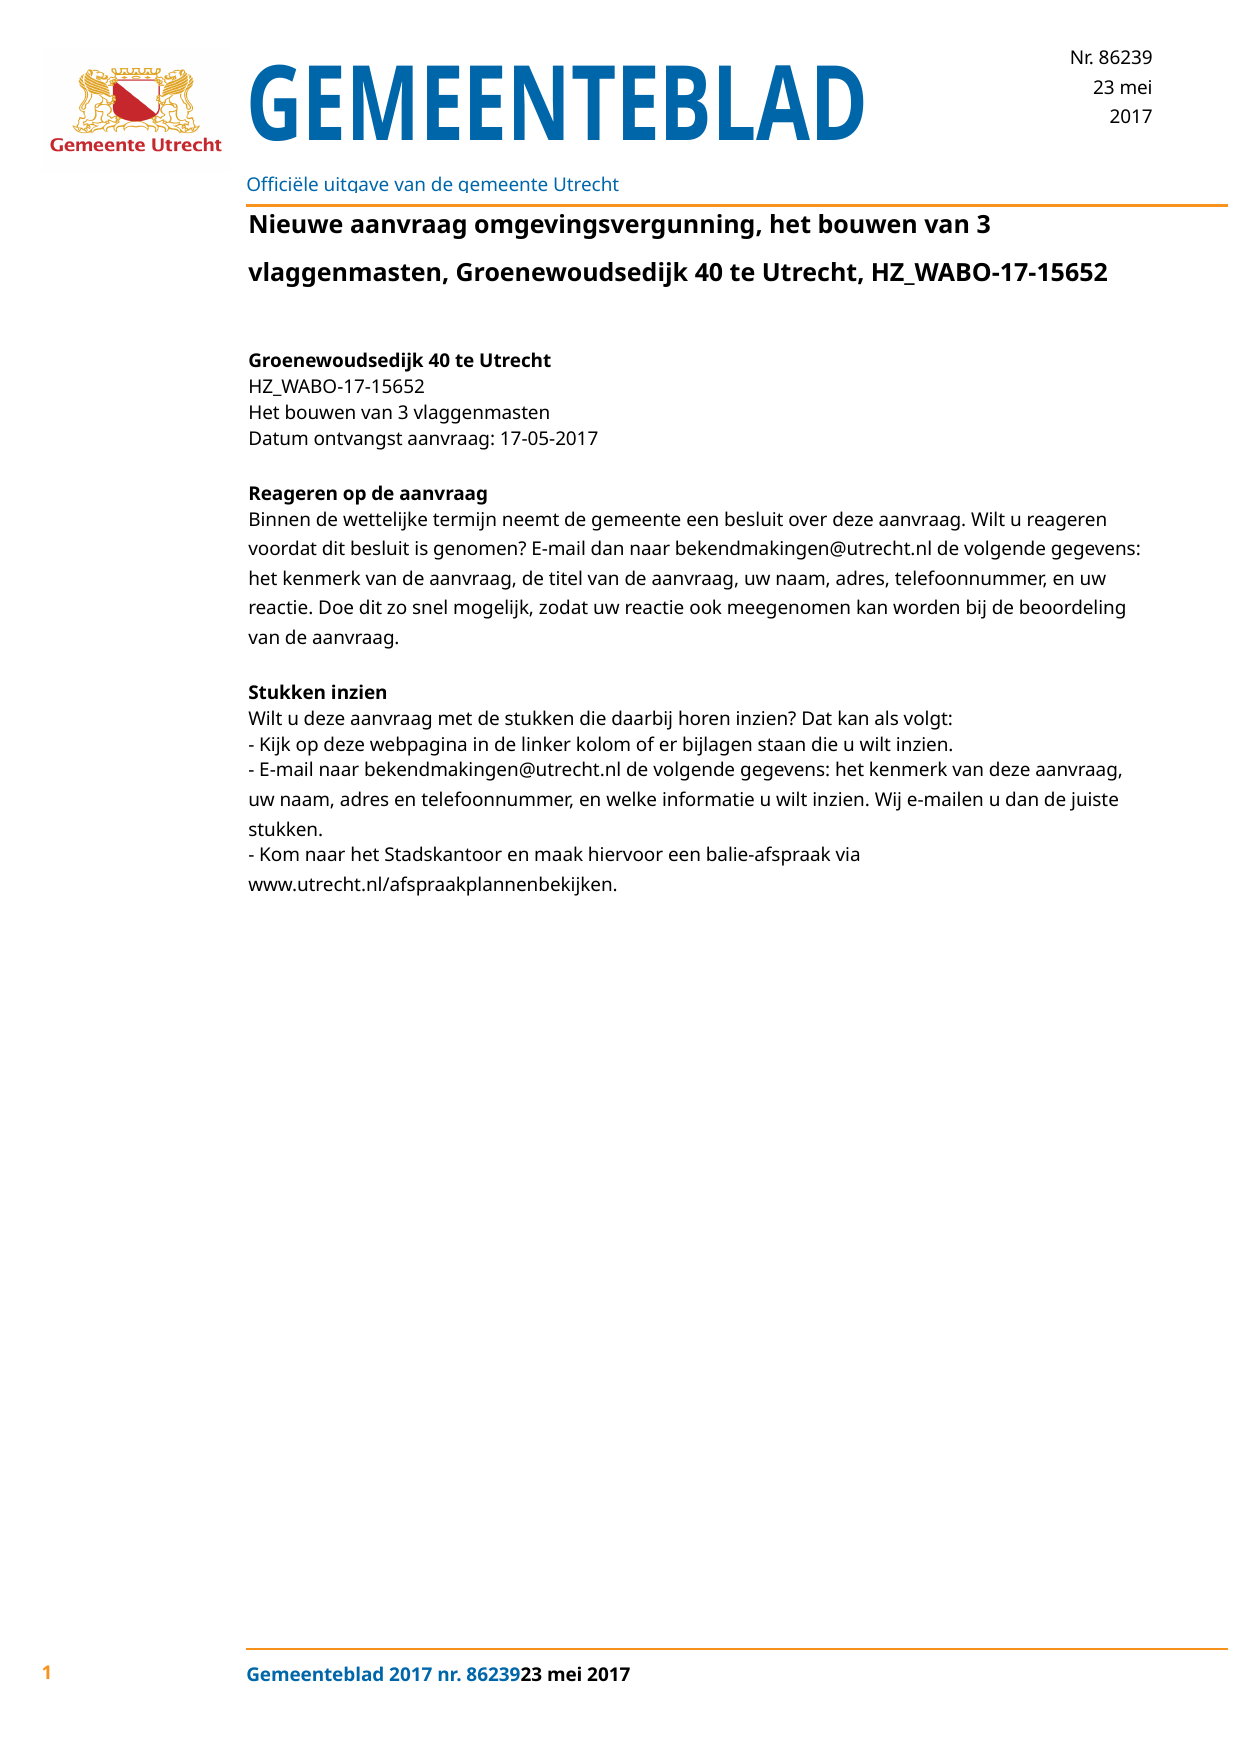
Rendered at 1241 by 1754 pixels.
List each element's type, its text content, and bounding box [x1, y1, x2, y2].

table_cell Binnen de wettelijke termijn neemt de gemeente een besluit over deze aanvraag. Wilt u reageren voordat dit besluit is genomen? E-mail dan naar bekendmakingen@utrecht.nl de volgende gegevens: het kenmerk van de aanvraag, de titel van de aanvraag, uw naam, adres, telefoonnummer, en uw reactie. Doe dit zo snel mogelijk, zodat uw reactie ook meegenomen kan worden bij de beoordeling van de aanvraag. [248, 506, 1152, 679]
table_cell HZ_WABO-17-15652 [248, 373, 1152, 399]
table_cell Stukken inzien [248, 680, 1152, 705]
picture [41, 47, 231, 172]
table_cell - E-mail naar bekendmakingen@utrecht.nl de volgende gegevens: het kenmerk van deze aanvraag, uw naam, adres en telefoonnummer, en welke informatie u wilt inzien. Wij e-mailen u dan de juiste stukken. [248, 757, 1152, 842]
table_cell - Kijk op deze webpagina in de linker kolom of er bijlagen staan die u wilt inzien. [248, 731, 1152, 757]
text Nieuwe aanvraag omgevingsvergunning, het bouwen van 3 vlaggenmasten, Groenewoudsedijk 40 te Utrecht, HZ_WABO-17-15652 [248, 207, 1152, 288]
table_cell Wilt u deze aanvraag met de stukken die daarbij horen inzien? Dat kan als volgt: [248, 705, 1152, 731]
table_cell Datum ontvangst aanvraag: 17-05-2017 [248, 425, 1152, 480]
table_header Groenewoudsedijk 40 te Utrecht [248, 348, 1152, 373]
table_cell Het bouwen van 3 vlaggenmasten [248, 399, 1152, 425]
table_cell Reageren op de aanvraag [248, 480, 1152, 506]
table_cell - Kom naar het Stadskantoor en maak hiervoor een balie-afspraak via www.utrecht.nl/afspraakplannenbekijken. [248, 842, 1152, 897]
